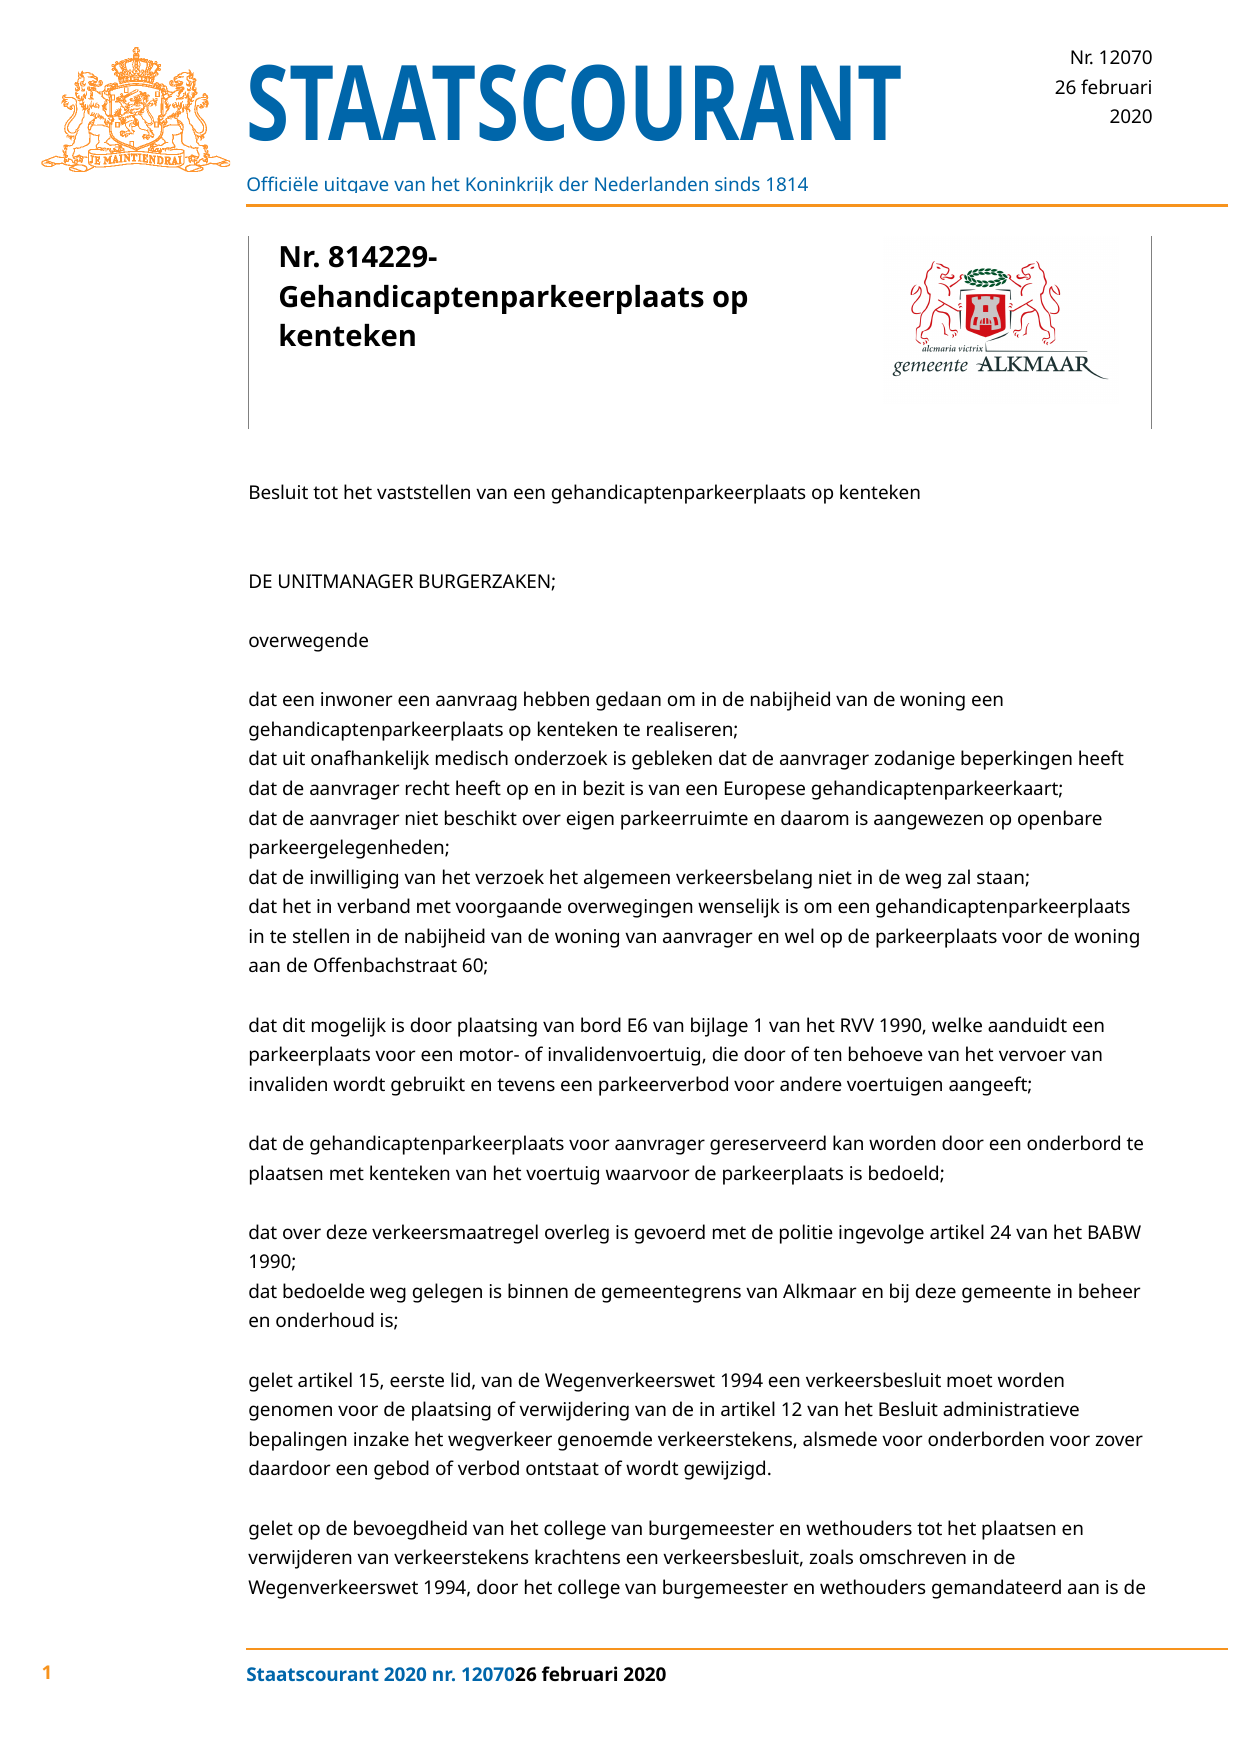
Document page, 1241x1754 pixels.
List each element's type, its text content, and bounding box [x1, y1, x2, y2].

text dat de gehandicaptenparkeerplaats voor aanvrager gereserveerd kan worden door een onderbord te plaatsen met kenteken van het voertuig waarvoor de parkeerplaats is bedoeld; [248, 1130, 1152, 1185]
text dat bedoelde weg gelegen is binnen de gemeentegrens van Alkmaar en bij deze gemeente in beheer en onderhoud is; [248, 1278, 1152, 1333]
text dat de aanvrager niet beschikt over eigen parkeerruimte en daarom is aangewezen op openbare parkeergelegenheden; [248, 805, 1152, 860]
text dat over deze verkeersmaatregel overleg is gevoerd met de politie ingevolge artikel 24 van het BABW 1990; [248, 1219, 1152, 1274]
picture [41, 47, 231, 172]
picture [882, 236, 1119, 404]
text dat de inwilliging van het verzoek het algemeen verkeersbelang niet in de weg zal staan; [248, 864, 1152, 889]
text DE UNITMANAGER BURGERZAKEN; [248, 568, 1152, 594]
table_header Nr. 814229- Gehandicaptenparkeerplaats op kenteken [249, 236, 850, 429]
table_header [850, 236, 1151, 429]
text gelet artikel 15, eerste lid, van de Wegenverkeerswet 1994 een verkeersbesluit moet worden genomen voor de plaatsing of verwijdering van de in artikel 12 van het Besluit administratieve bepalingen inzake het wegverkeer genoemde verkeerstekens, alsmede voor onderborden voor zover daardoor een gebod of verbod ontstaat of wordt gewijzigd. [248, 1367, 1152, 1481]
text overwegende [248, 627, 1152, 653]
text gelet op de bevoegdheid van het college van burgemeester en wethouders tot het plaatsen en verwijderen van verkeerstekens krachtens een verkeersbesluit, zoals omschreven in de Wegenverkeerswet 1994, door het college van burgemeester en wethouders gemandateerd aan is de [248, 1515, 1152, 1599]
text dat dit mogelijk is door plaatsing van bord E6 van bijlage 1 van het RVV 1990, welke aanduidt een parkeerplaats voor een motor- of invalidenvoertuig, die door of ten behoeve van het vervoer van invaliden wordt gebruikt en tevens een parkeerverbod voor andere voertuigen aangeeft; [248, 1012, 1152, 1097]
text dat een inwoner een aanvraag hebben gedaan om in de nabijheid van de woning een gehandicaptenparkeerplaats op kenteken te realiseren; [248, 686, 1152, 742]
text dat het in verband met voorgaande overwegingen wenselijk is om een gehandicaptenparkeerplaats in te stellen in de nabijheid van de woning van aanvrager en wel op de parkeerplaats voor de woning aan de Offenbachstraat 60; [248, 893, 1152, 978]
text dat uit onafhankelijk medisch onderzoek is gebleken dat de aanvrager zodanige beperkingen heeft dat de aanvrager recht heeft op en in bezit is van een Europese gehandicaptenparkeerkaart; [248, 746, 1152, 801]
text Besluit tot het vaststellen van een gehandicaptenparkeerplaats op kenteken [248, 479, 1152, 505]
